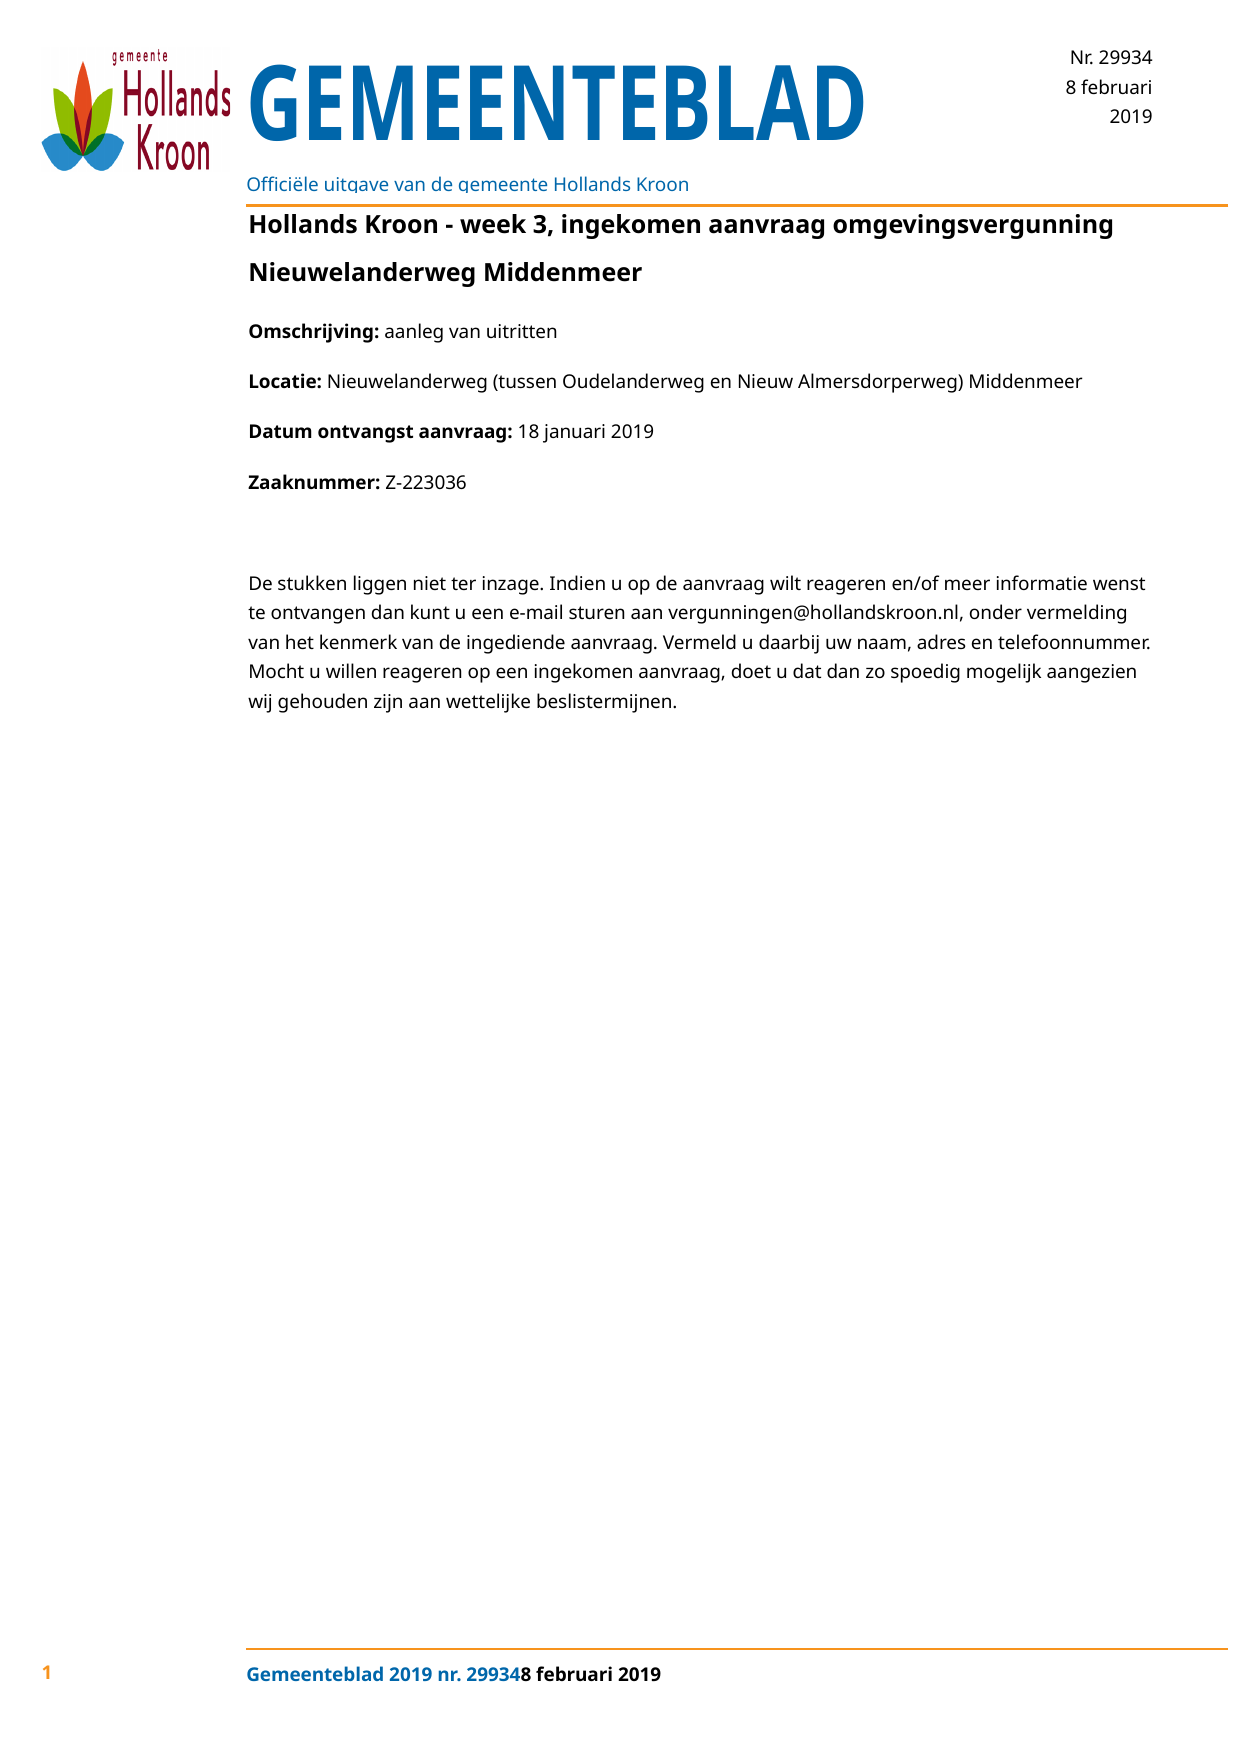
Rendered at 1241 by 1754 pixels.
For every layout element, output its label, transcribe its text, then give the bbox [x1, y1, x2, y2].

text Locatie: Nieuwelanderweg (tussen Oudelanderweg en Nieuw Almersdorperweg) Middenmeer [248, 368, 1152, 394]
text Hollands Kroon - week 3, ingekomen aanvraag omgevingsvergunning Nieuwelanderweg Middenmeer [248, 207, 1152, 288]
text De stukken liggen niet ter inzage. Indien u op de aanvraag wilt reageren en/of meer informatie wenst te ontvangen dan kunt u een e-mail sturen aan vergunningen@hollandskroon.nl, onder vermelding van het kenmerk van de ingediende aanvraag. Vermeld u daarbij uw naam, adres en telefoonnummer. Mocht u willen reageren op een ingekomen aanvraag, doet u dat dan zo spoedig mogelijk aangezien wij gehouden zijn aan wettelijke beslistermijnen. [248, 570, 1152, 714]
picture [41, 47, 231, 172]
text Omschrijving: aanleg van uitritten [248, 318, 1152, 344]
text Datum ontvangst aanvraag: 18 januari 2019 [248, 419, 1152, 444]
text Zaaknummer: Z-223036 [248, 469, 1152, 495]
